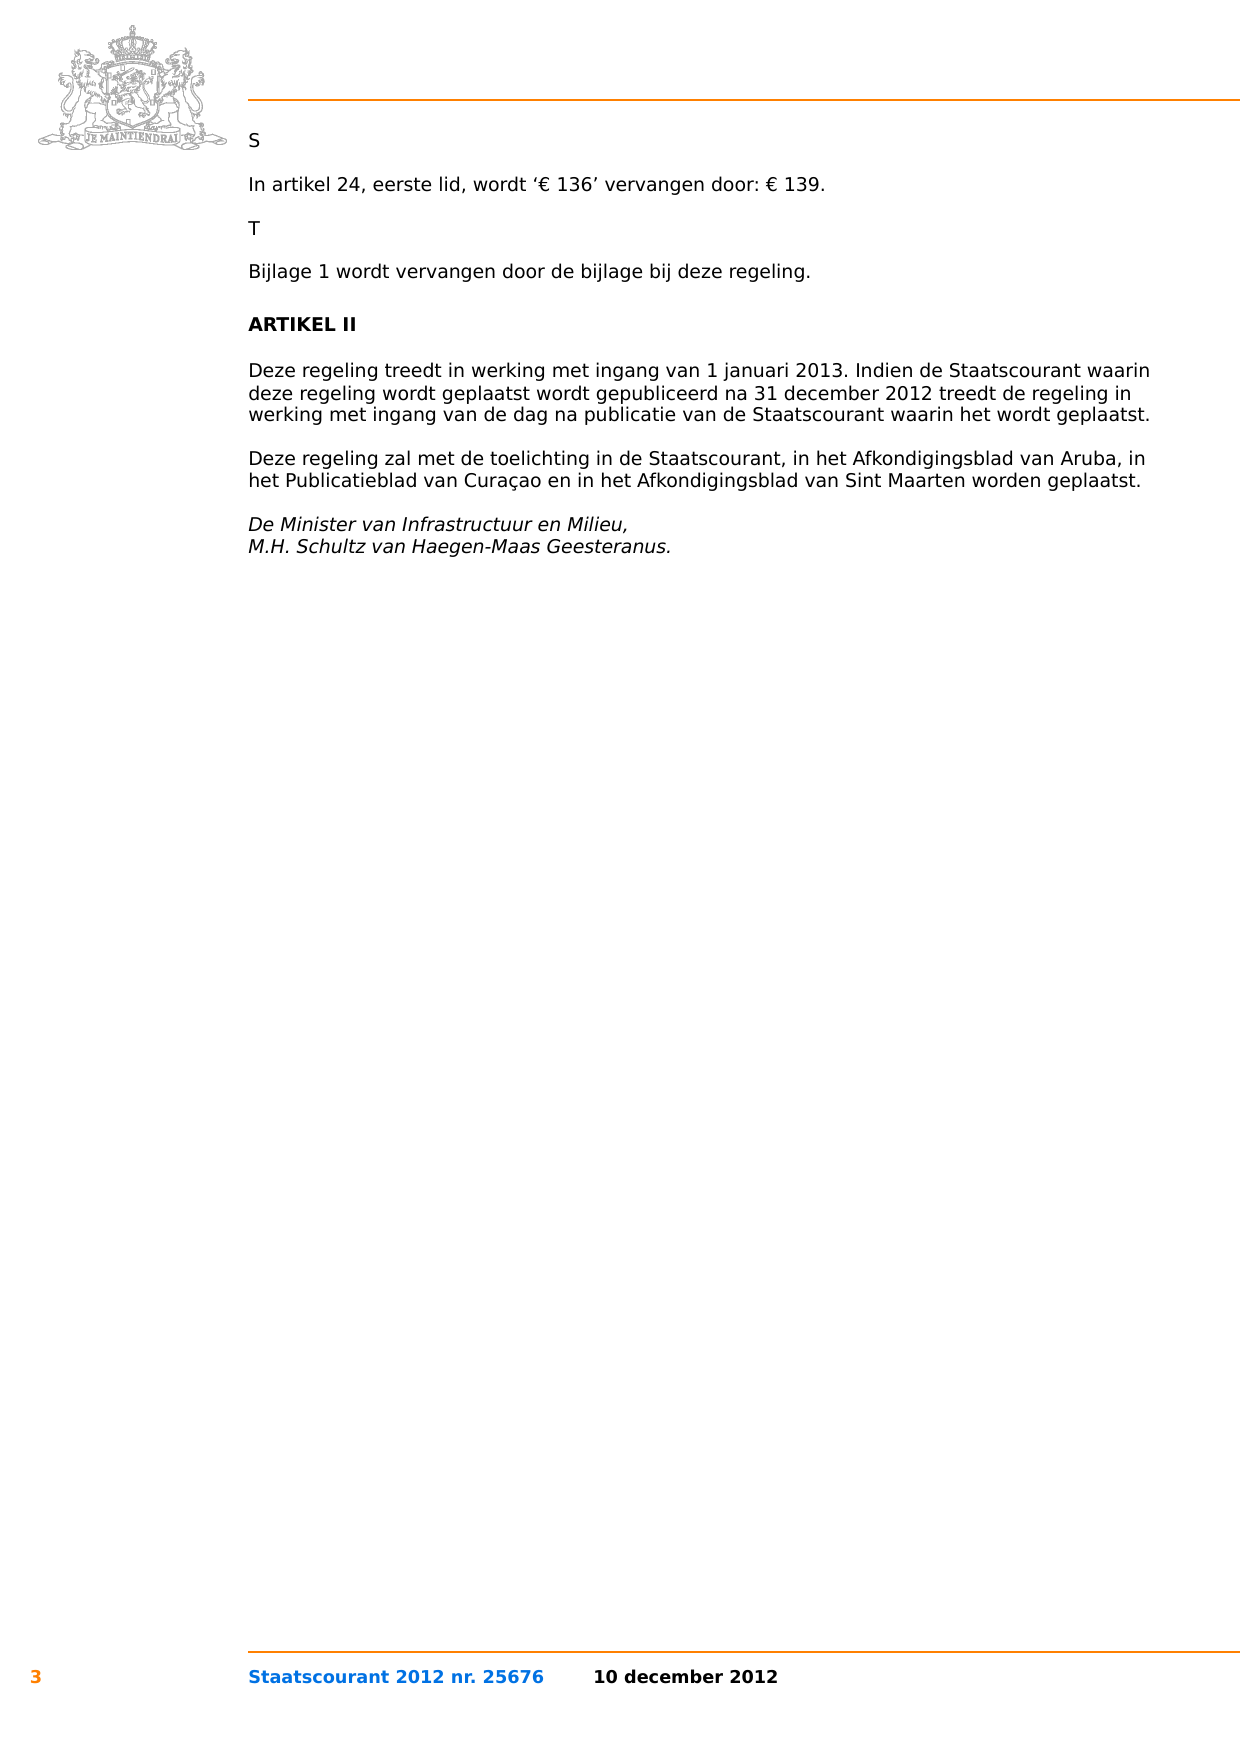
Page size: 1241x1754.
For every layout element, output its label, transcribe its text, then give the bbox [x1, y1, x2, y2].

text S [248, 130, 1163, 152]
text De Minister van Infrastructuur en Milieu, M.H. Schultz van Haegen-Maas Geesteranus. [248, 514, 1163, 558]
subtitle ARTIKEL II [248, 313, 1163, 335]
text T [248, 218, 1163, 239]
text Deze regeling zal met de toelichting in de Staatscourant, in het Afkondigingsblad van Aruba, in het Publicatieblad van Curaçao en in het Afkondigingsblad van Sint Maarten worden geplaatst. [248, 448, 1163, 492]
text Deze regeling treedt in werking met ingang van 1 januari 2013. Indien de Staatscourant waarin deze regeling wordt geplaatst wordt gepubliceerd na 31 december 2012 treedt de regeling in werking met ingang van de dag na publicatie van de Staatscourant waarin het wordt geplaatst. [248, 360, 1163, 426]
picture [38, 25, 227, 150]
text In artikel 24, eerste lid, wordt ‘€ 136’ vervangen door: € 139. [248, 174, 1163, 196]
text Bijlage 1 wordt vervangen door de bijlage bij deze regeling. [248, 261, 1163, 283]
